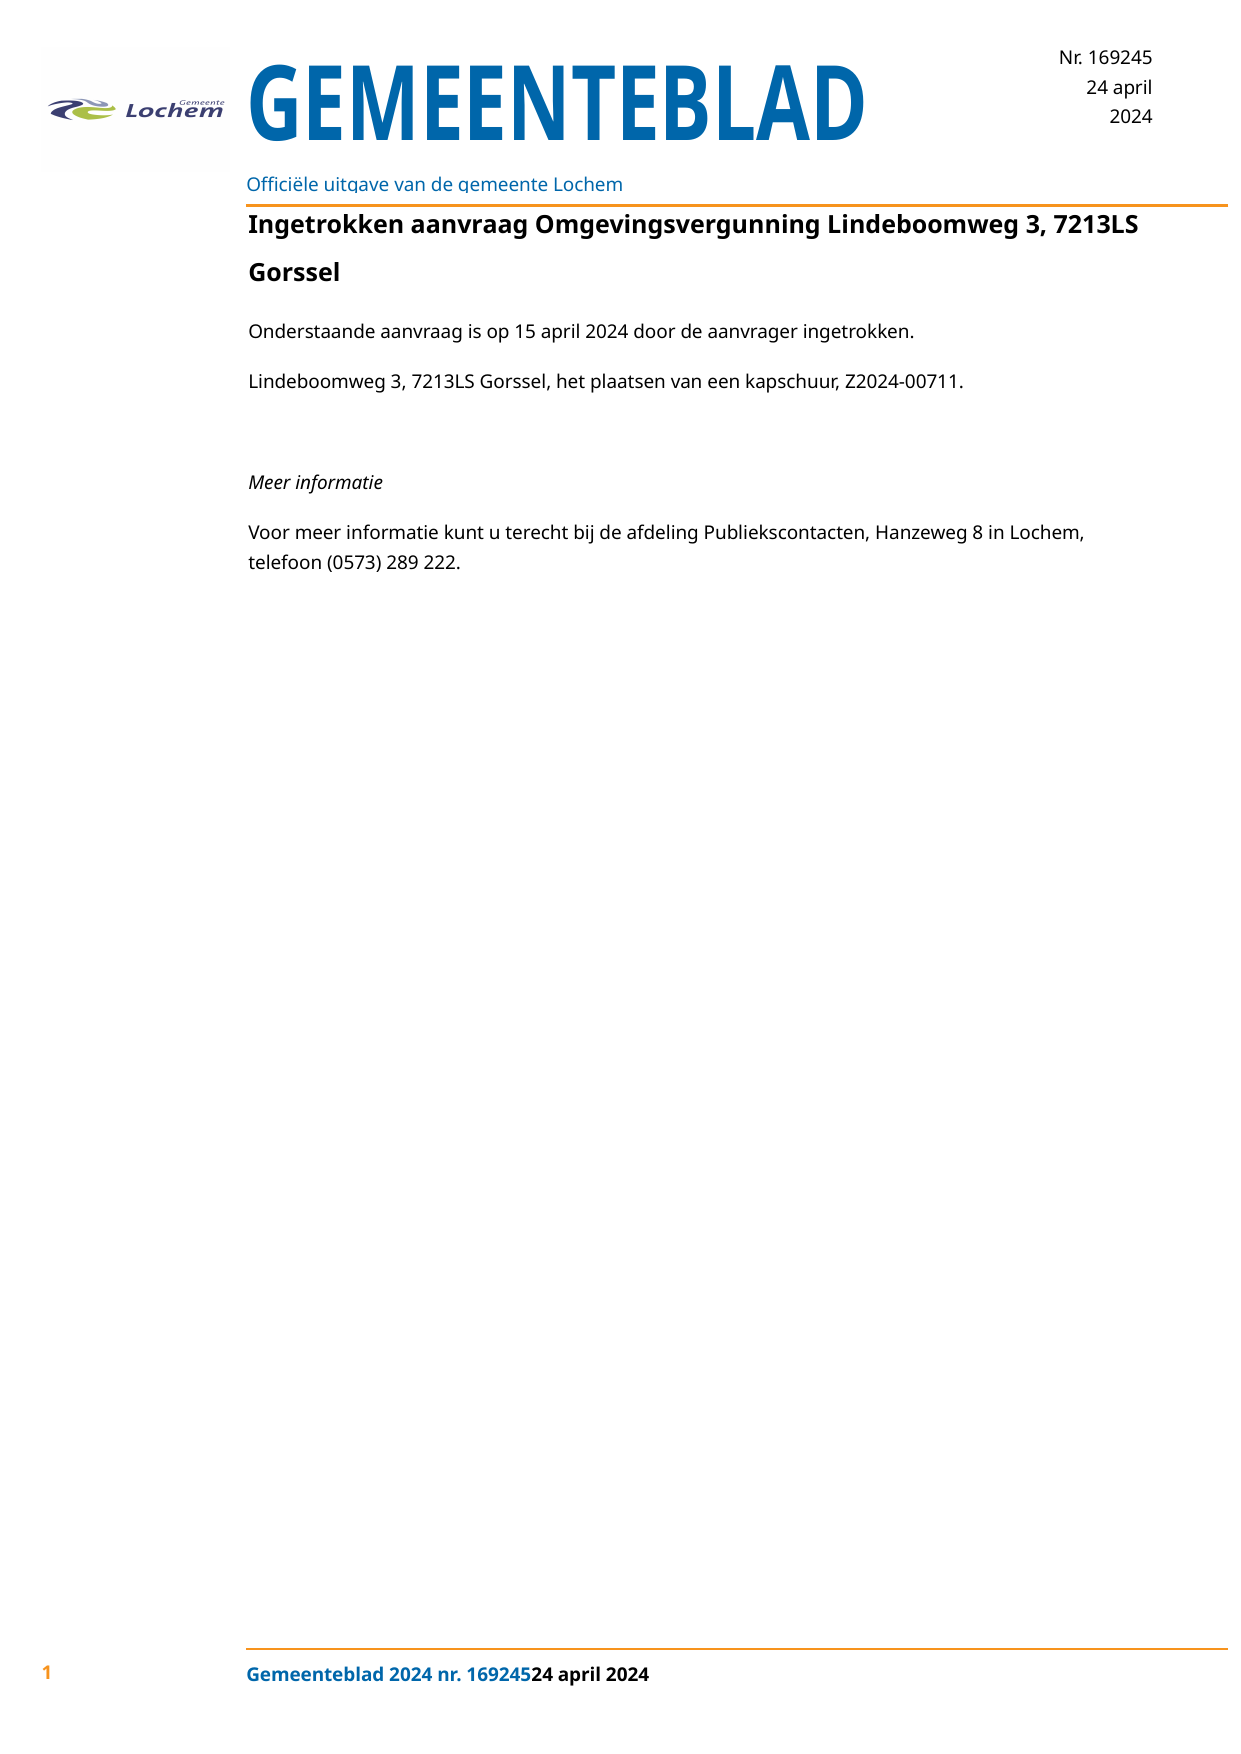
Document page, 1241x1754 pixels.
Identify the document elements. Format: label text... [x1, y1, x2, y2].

text Onderstaande aanvraag is op 15 april 2024 door de aanvrager ingetrokken. [248, 318, 1152, 344]
text Ingetrokken aanvraag Omgevingsvergunning Lindeboomweg 3, 7213LS Gorssel [248, 207, 1152, 288]
picture [41, 47, 231, 172]
text Lindeboomweg 3, 7213LS Gorssel, het plaatsen van een kapschuur, Z2024-00711. [248, 368, 1152, 394]
text Voor meer informatie kunt u terecht bij de afdeling Publiekscontacten, Hanzeweg 8 in Lochem, telefoon (0573) 289 222. [248, 519, 1152, 575]
text Meer informatie [248, 469, 1152, 495]
